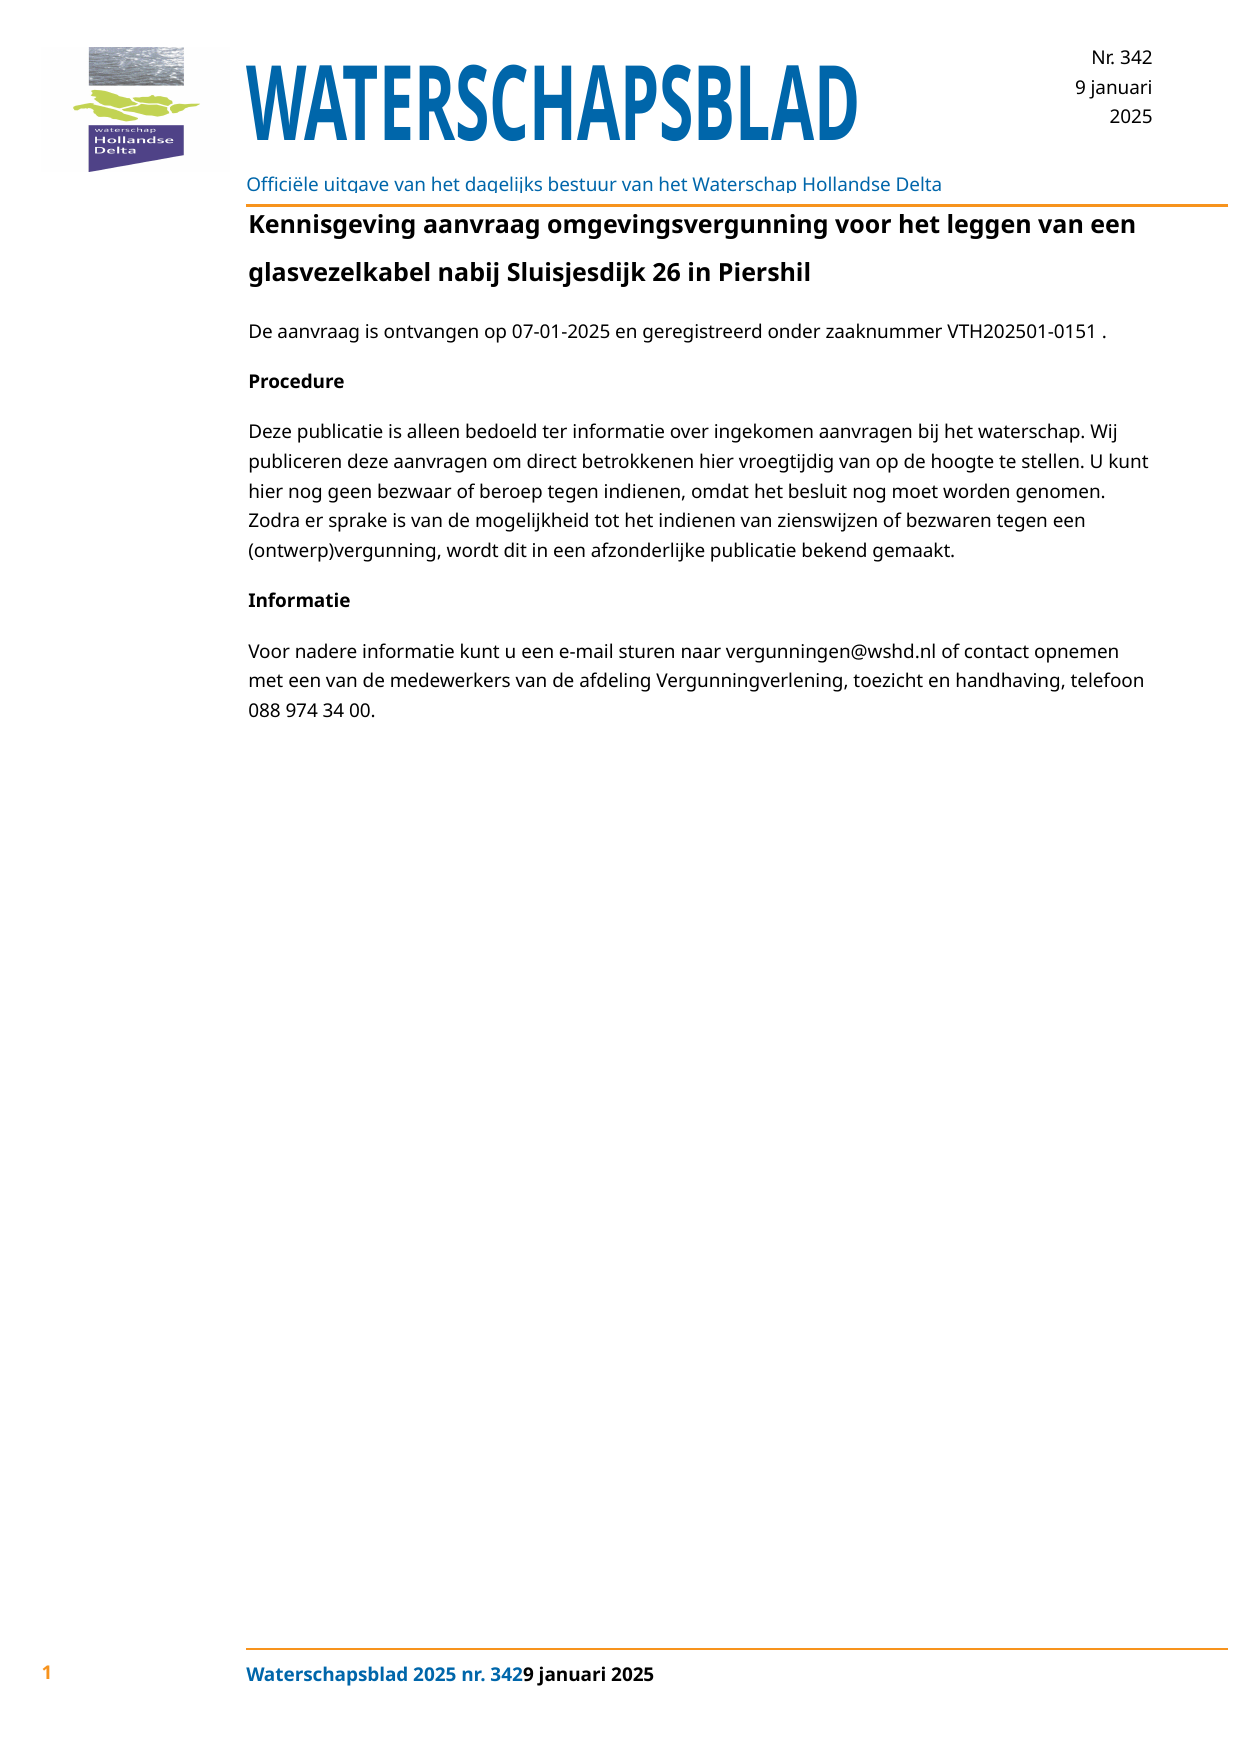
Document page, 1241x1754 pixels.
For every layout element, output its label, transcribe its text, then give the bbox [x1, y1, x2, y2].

text Kennisgeving aanvraag omgevingsvergunning voor het leggen van een glasvezelkabel nabij Sluisjesdijk 26 in Piershil [248, 207, 1152, 288]
text Informatie [248, 587, 1152, 613]
text Procedure [248, 368, 1152, 394]
text Deze publicatie is alleen bedoeld ter informatie over ingekomen aanvragen bij het waterschap. Wij publiceren deze aanvragen om direct betrokkenen hier vroegtijdig van op de hoogte te stellen. U kunt hier nog geen bezwaar of beroep tegen indienen, omdat het besluit nog moet worden genomen. Zodra er sprake is van de mogelijkheid tot het indienen van zienswijzen of bezwaren tegen een (ontwerp)vergunning, wordt dit in een afzonderlijke publicatie bekend gemaakt. [248, 419, 1152, 563]
text Voor nadere informatie kunt u een e-mail sturen naar vergunningen@wshd.nl of contact opnemen met een van de medewerkers van de afdeling Vergunningverlening, toezicht en handhaving, telefoon 088 974 34 00. [248, 638, 1152, 723]
text De aanvraag is ontvangen op 07-01-2025 en geregistreerd onder zaaknummer VTH202501-0151 . [248, 318, 1152, 344]
picture [41, 47, 231, 172]
